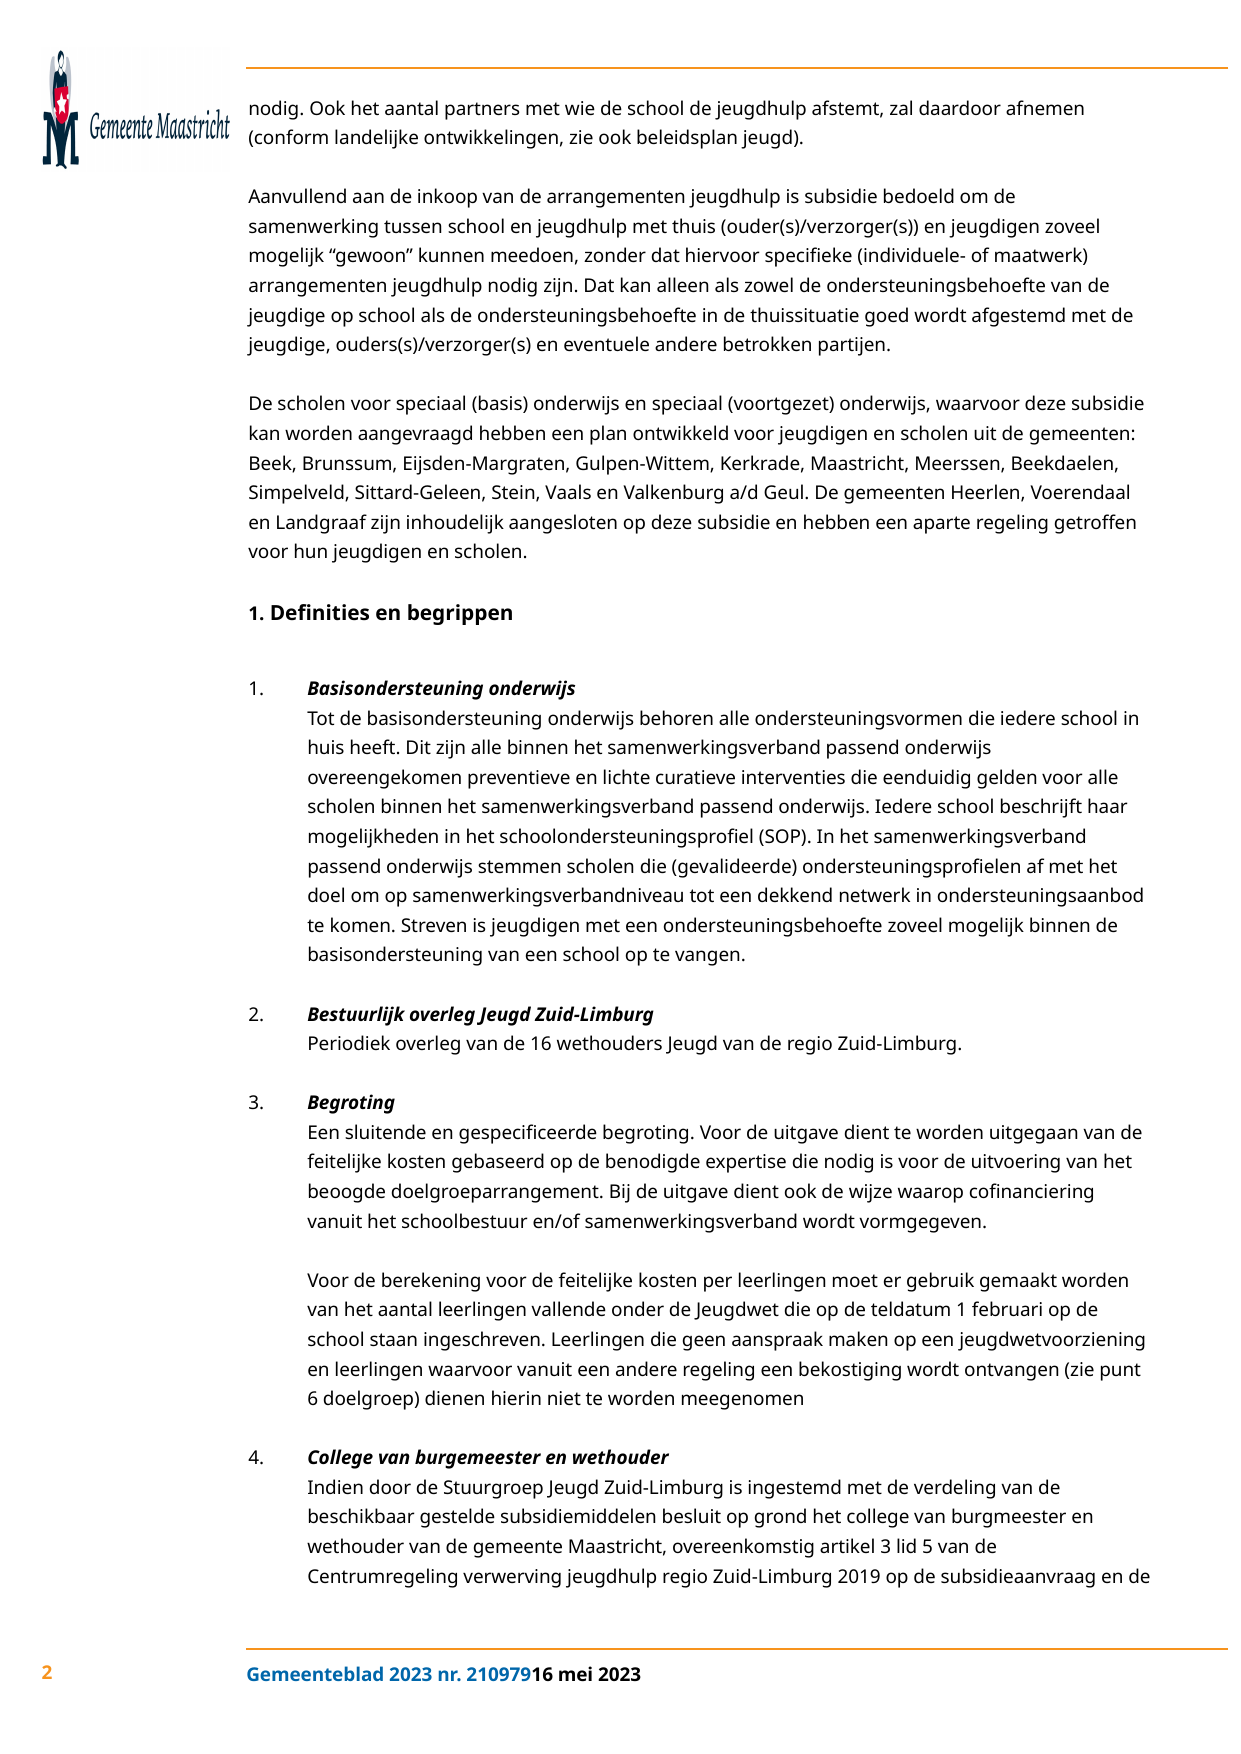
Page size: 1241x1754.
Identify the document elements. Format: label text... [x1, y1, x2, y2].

picture [41, 47, 231, 172]
list Voor de berekening voor de feitelijke kosten per leerlingen moet er gebruik gemaakt worden van het aantal leerlingen vallende onder de Jeugdwet die op de teldatum 1 februari op de school staan ingeschreven. Leerlingen die geen aanspraak maken op een jeugdwetvoorziening en leerlingen waarvoor vanuit een andere regeling een bekostiging wordt ontvangen (zie punt 6 doelgroep) dienen hierin niet te worden meegenomen [248, 1267, 1152, 1411]
list Tot de basisondersteuning onderwijs behoren alle ondersteuningsvormen die iedere school in huis heeft. Dit zijn alle binnen het samenwerkingsverband passend onderwijs overeengekomen preventieve en lichte curatieve interventies die eenduidig gelden voor alle scholen binnen het samenwerkingsverband passend onderwijs. Iedere school beschrijft haar mogelijkheden in het schoolondersteuningsprofiel (SOP). In het samenwerkingsverband passend onderwijs stemmen scholen die (gevalideerde) ondersteuningsprofielen af met het doel om op samenwerkingsverbandniveau tot een dekkend netwerk in ondersteuningsaanbod te komen. Streven is jeugdigen met een ondersteuningsbehoefte zoveel mogelijk binnen de basisondersteuning van een school op te vangen. [248, 705, 1152, 967]
list Begroting [248, 1089, 1152, 1115]
list Basisondersteuning onderwijs [248, 675, 1152, 701]
text De scholen voor speciaal (basis) onderwijs en speciaal (voortgezet) onderwijs, waarvoor deze subsidie kan worden aangevraagd hebben een plan ontwikkeld voor jeugdigen en scholen uit de gemeenten: Beek, Brunssum, Eijsden-Margraten, Gulpen-Wittem, Kerkrade, Maastricht, Meerssen, Beekdaelen, Simpelveld, Sittard-Geleen, Stein, Vaals en Valkenburg a/d Geul. De gemeenten Heerlen, Voerendaal en Landgraaf zijn inhoudelijk aangesloten op deze subsidie en hebben een aparte regeling getroffen voor hun jeugdigen en scholen. [248, 391, 1152, 564]
text nodig. Ook het aantal partners met wie de school de jeugdhulp afstemt, zal daardoor afnemen (conform landelijke ontwikkelingen, zie ook beleidsplan jeugd). [248, 95, 1152, 150]
list Indien door de Stuurgroep Jeugd Zuid-Limburg is ingestemd met de verdeling van de beschikbaar gestelde subsidiemiddelen besluit op grond het college van burgmeester en wethouder van de gemeente Maastricht, overeenkomstig artikel 3 lid 5 van de Centrumregeling verwerving jeugdhulp regio Zuid-Limburg 2019 op de subsidieaanvraag en de [248, 1474, 1152, 1589]
list Periodiek overleg van de 16 wethouders Jeugd van de regio Zuid-Limburg. [248, 1030, 1152, 1056]
list College van burgemeester en wethouder [248, 1444, 1152, 1470]
list Bestuurlijk overleg Jeugd Zuid-Limburg [248, 1001, 1152, 1027]
list Een sluitende en gespecificeerde begroting. Voor de uitgave dient te worden uitgegaan van de feitelijke kosten gebaseerd op de benodigde expertise die nodig is voor de uitvoering van het beoogde doelgroeparrangement. Bij de uitgave dient ook de wijze waarop cofinanciering vanuit het schoolbestuur en/of samenwerkingsverband wordt vormgegeven. [248, 1119, 1152, 1234]
text Aanvullend aan de inkoop van de arrangementen jeugdhulp is subsidie bedoeld om de samenwerking tussen school en jeugdhulp met thuis (ouder(s)/verzorger(s)) en jeugdigen zoveel mogelijk “gewoon” kunnen meedoen, zonder dat hiervoor specifieke (individuele- of maatwerk) arrangementen jeugdhulp nodig zijn. Dat kan alleen als zowel de ondersteuningsbehoefte van de jeugdige op school als de ondersteuningsbehoefte in de thuissituatie goed wordt afgestemd met de jeugdige, ouders(s)/verzorger(s) en eventuele andere betrokken partijen. [248, 183, 1152, 357]
text 1. Definities en begrippen [248, 598, 1152, 626]
